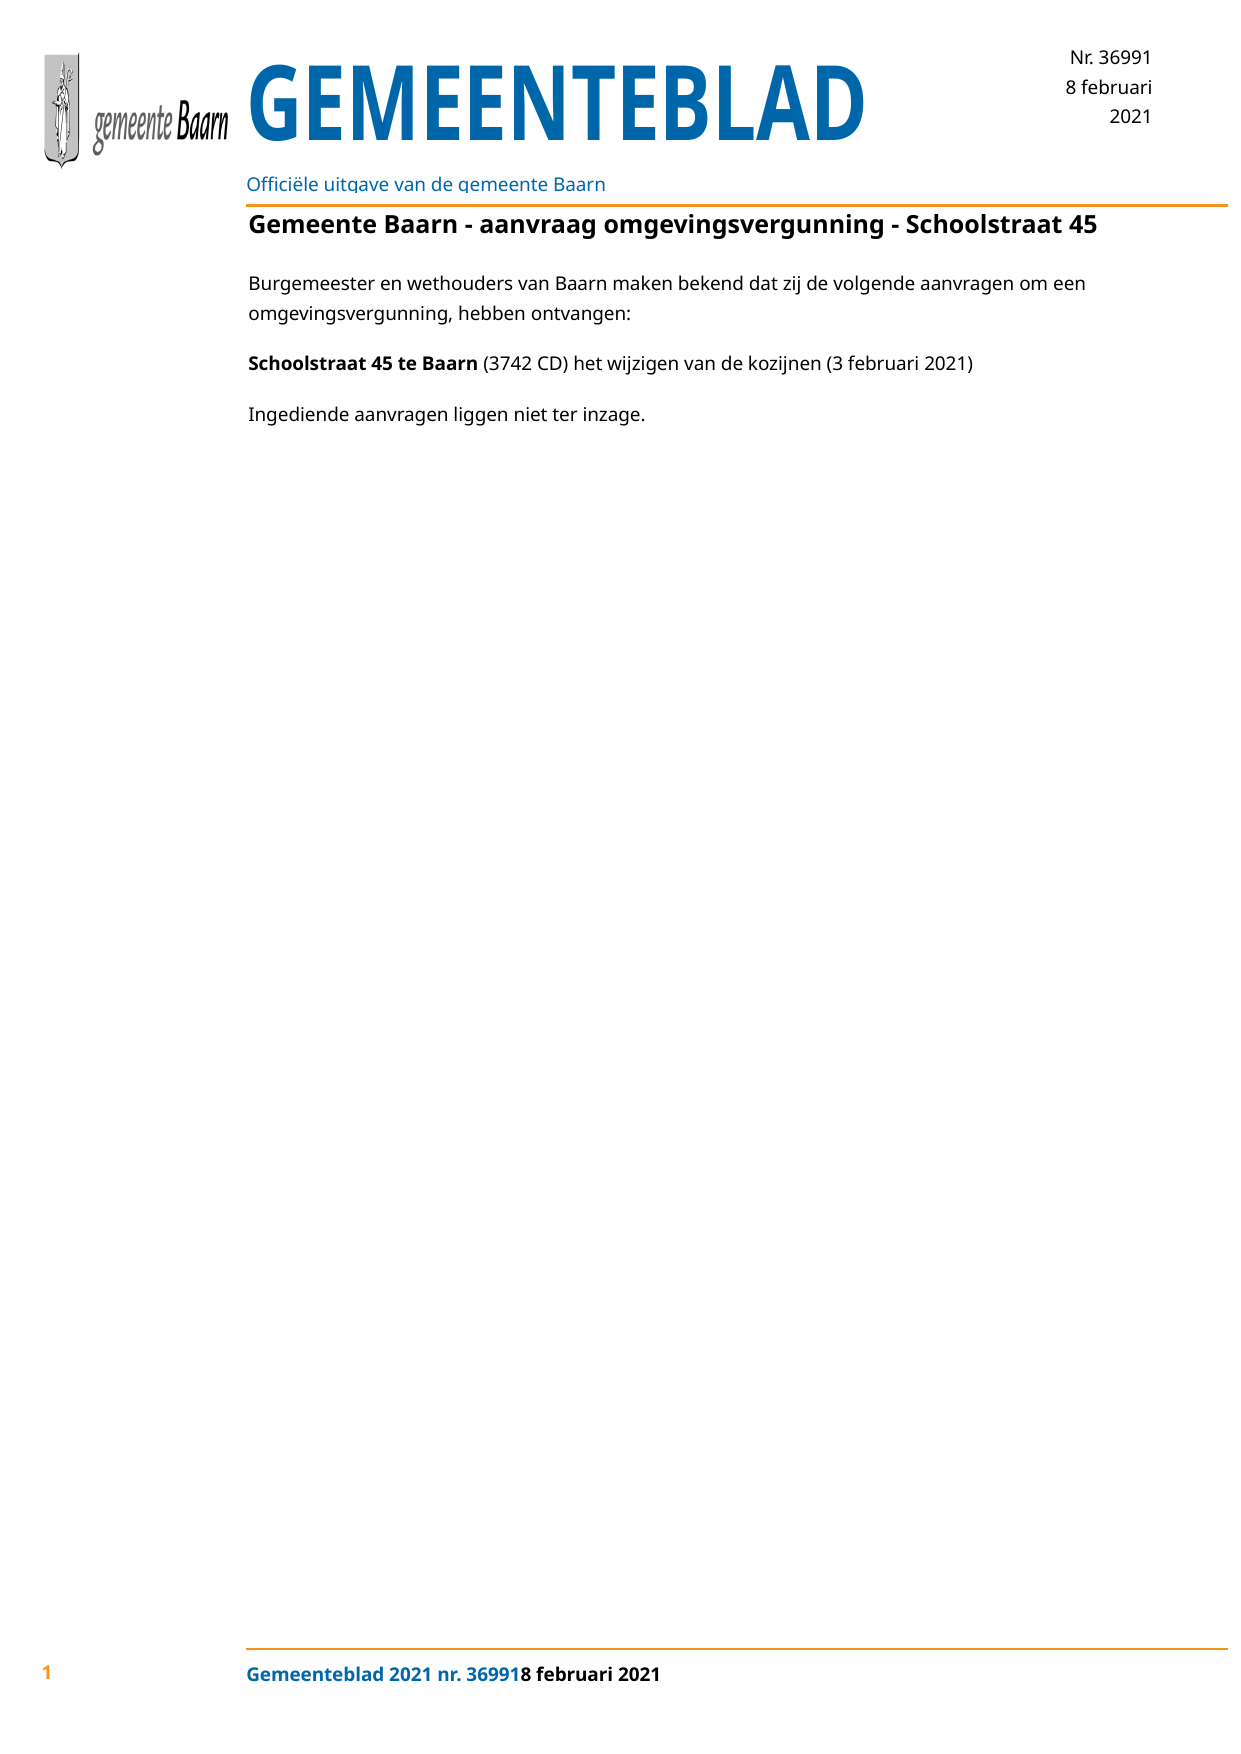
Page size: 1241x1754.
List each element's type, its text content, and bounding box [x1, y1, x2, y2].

text Burgemeester en wethouders van Baarn maken bekend dat zij de volgende aanvragen om een omgevingsvergunning, hebben ontvangen: [248, 270, 1152, 326]
text Schoolstraat 45 te Baarn (3742 CD) het wijzigen van de kozijnen (3 februari 2021) [248, 350, 1152, 376]
text Gemeente Baarn - aanvraag omgevingsvergunning - Schoolstraat 45 [248, 207, 1152, 241]
picture [41, 47, 231, 172]
text Ingediende aanvragen liggen niet ter inzage. [248, 401, 1152, 426]
